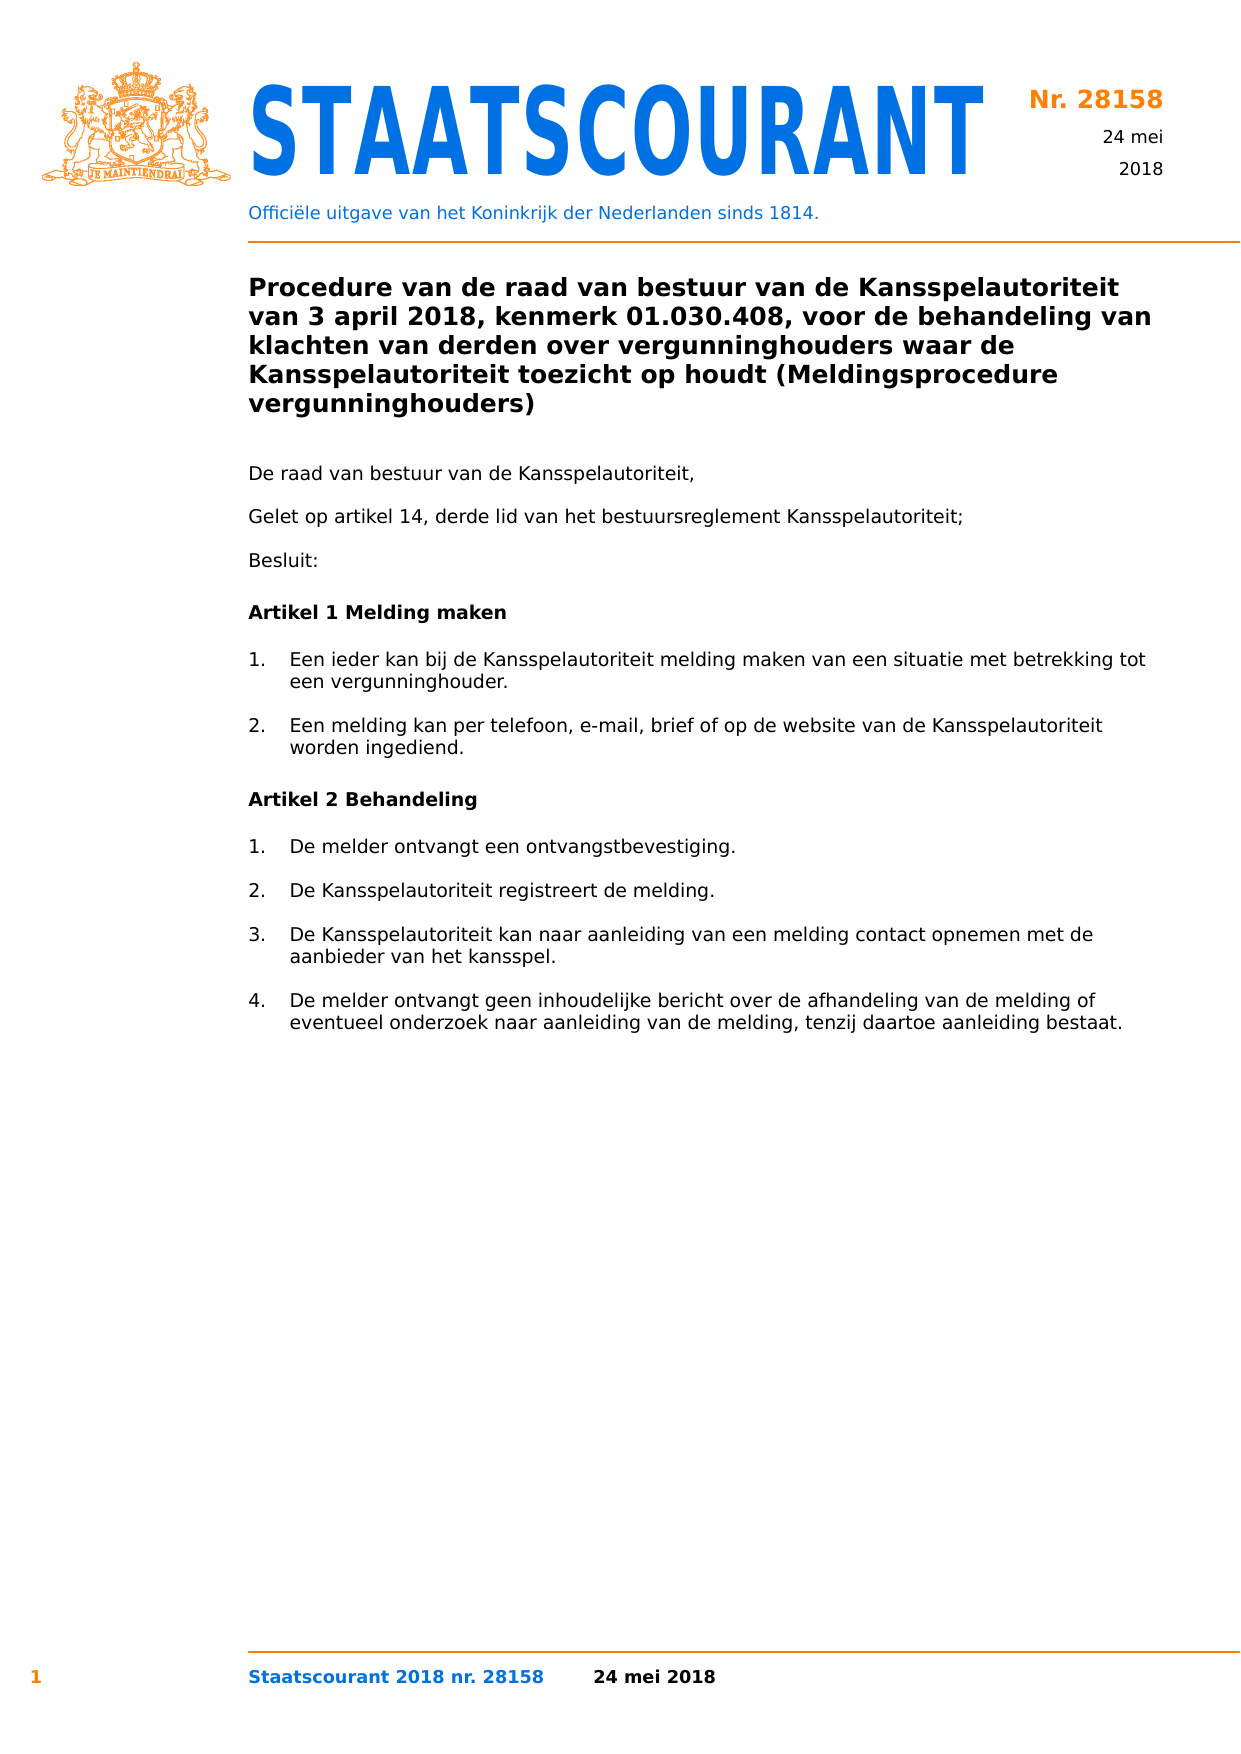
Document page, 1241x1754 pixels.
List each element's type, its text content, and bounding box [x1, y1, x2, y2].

table_header Nr. 28158 [998, 62, 1240, 121]
text De raad van bestuur van de Kansspelautoriteit, [248, 463, 1163, 484]
text Besluit: [248, 550, 1163, 572]
table_header [25, 62, 248, 241]
subtitle Artikel 2 Behandeling [248, 789, 1163, 811]
text 2. De Kansspelautoriteit registreert de melding. [248, 880, 1163, 902]
table_cell 24 mei [998, 121, 1240, 153]
text 3. De Kansspelautoriteit kan naar aanleiding van een melding contact opnemen met de aanbieder van het kansspel. [248, 924, 1163, 968]
subtitle Procedure van de raad van bestuur van de Kansspelautoriteit van 3 april 2018, kenmerk 01.030.408, voor de behandeling van klachten van derden over vergunninghouders waar de Kansspelautoriteit toezicht op houdt (Meldingsprocedure vergunninghouders) [248, 273, 1163, 419]
text Gelet op artikel 14, derde lid van het bestuursreglement Kansspelautoriteit; [248, 506, 1163, 528]
picture [41, 62, 231, 186]
table_cell Officiële uitgave van het Koninkrijk der Nederlanden sinds 1814. [248, 203, 1240, 241]
table_header STAATSCOURANT [248, 62, 998, 203]
subtitle Artikel 1 Melding maken [248, 602, 1163, 624]
text 2. Een melding kan per telefoon, e-mail, brief of op de website van de Kansspelautoriteit worden ingediend. [248, 715, 1163, 759]
text 1. Een ieder kan bij de Kansspelautoriteit melding maken van een situatie met betrekking tot een vergunninghouder. [248, 649, 1163, 693]
text 1. De melder ontvangt een ontvangstbevestiging. [248, 836, 1163, 858]
text 4. De melder ontvangt geen inhoudelijke bericht over de afhandeling van de melding of eventueel onderzoek naar aanleiding van de melding, tenzij daartoe aanleiding bestaat. [248, 989, 1163, 1033]
table_cell 2018 [998, 153, 1240, 203]
